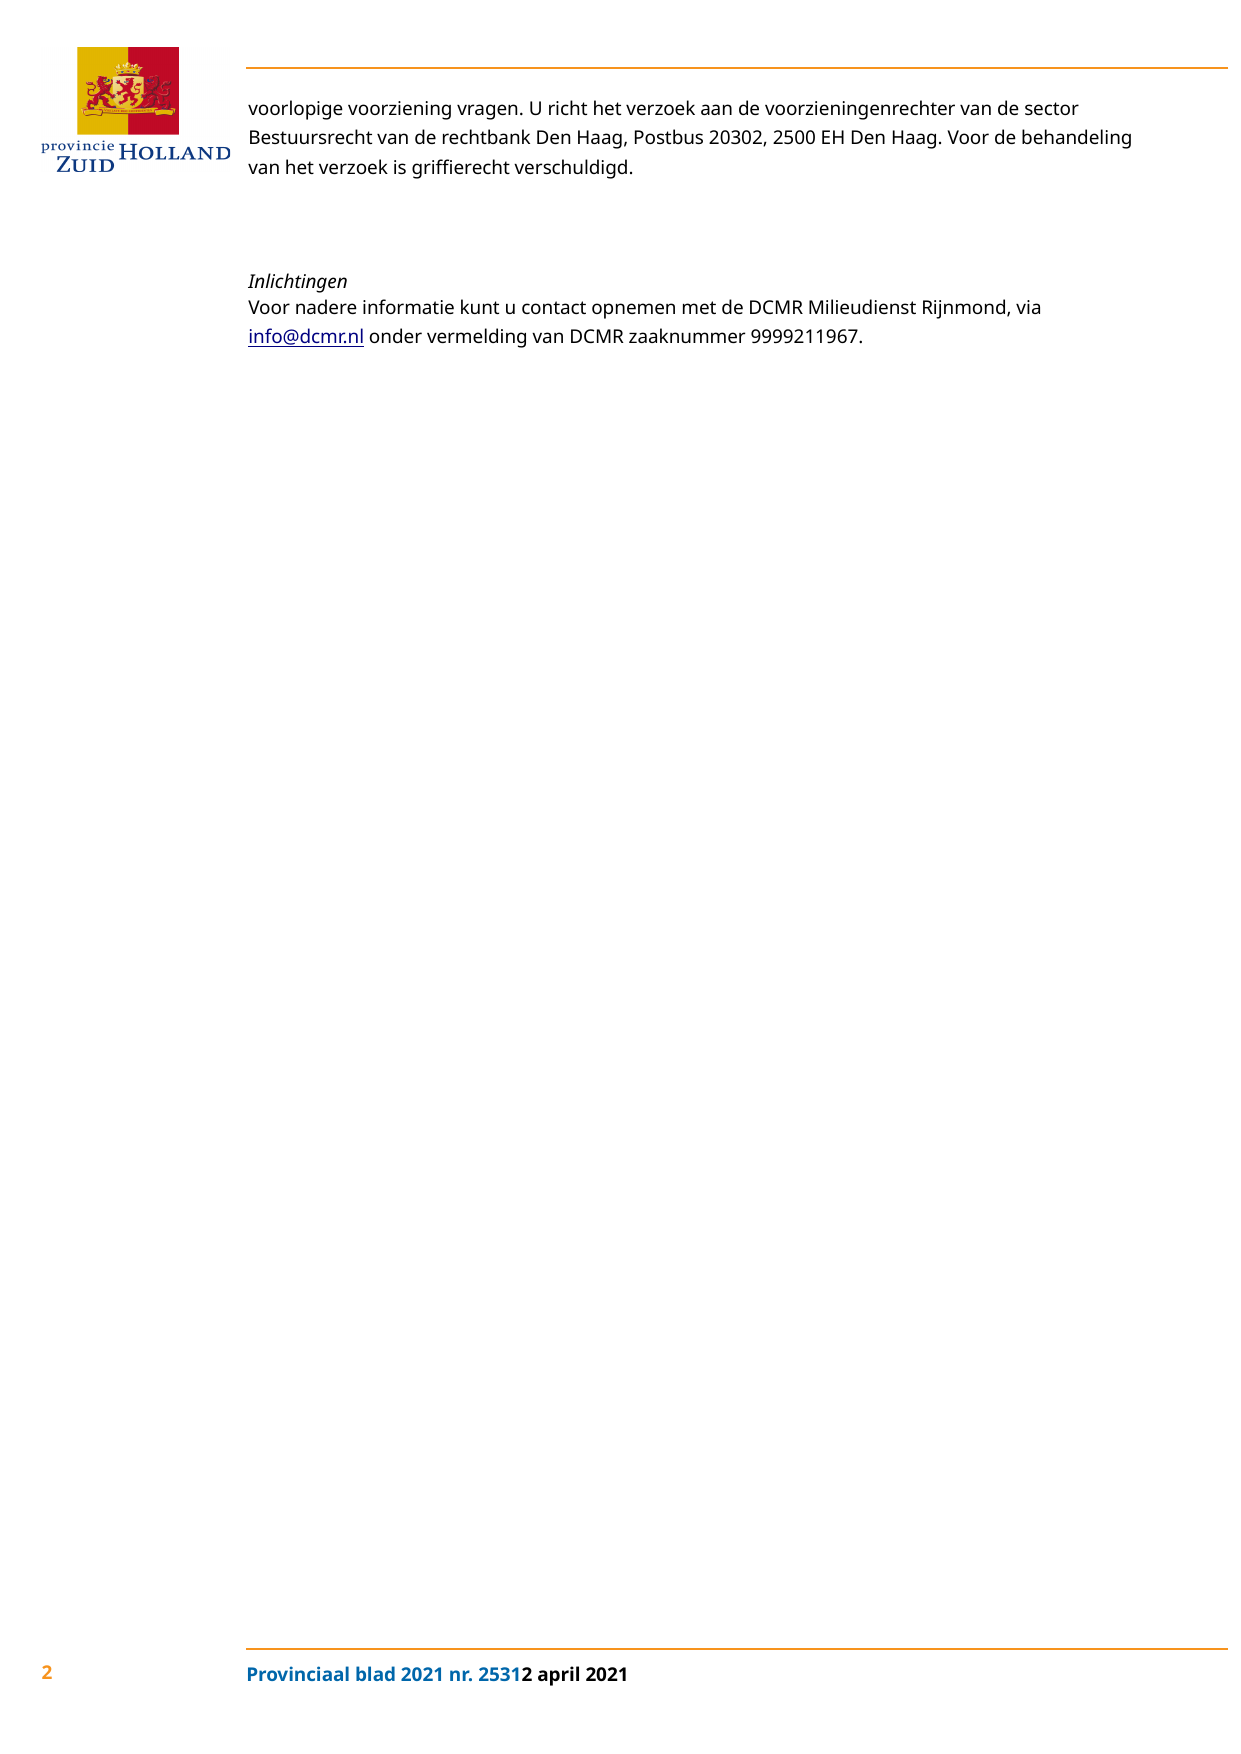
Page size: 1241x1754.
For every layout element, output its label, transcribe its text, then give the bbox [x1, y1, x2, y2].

picture [41, 47, 231, 172]
text Inlichtingen [248, 268, 1152, 294]
text Voor nadere informatie kunt u contact opnemen met de DCMR Milieudienst Rijnmond, via info@dcmr.nl onder vermelding van DCMR zaaknummer 9999211967. [248, 294, 1152, 349]
text voorlopige voorziening vragen. U richt het verzoek aan de voorzieningenrechter van de sector Bestuursrecht van de rechtbank Den Haag, Postbus 20302, 2500 EH Den Haag. Voor de behandeling van het verzoek is griffierecht verschuldigd. [248, 95, 1152, 180]
